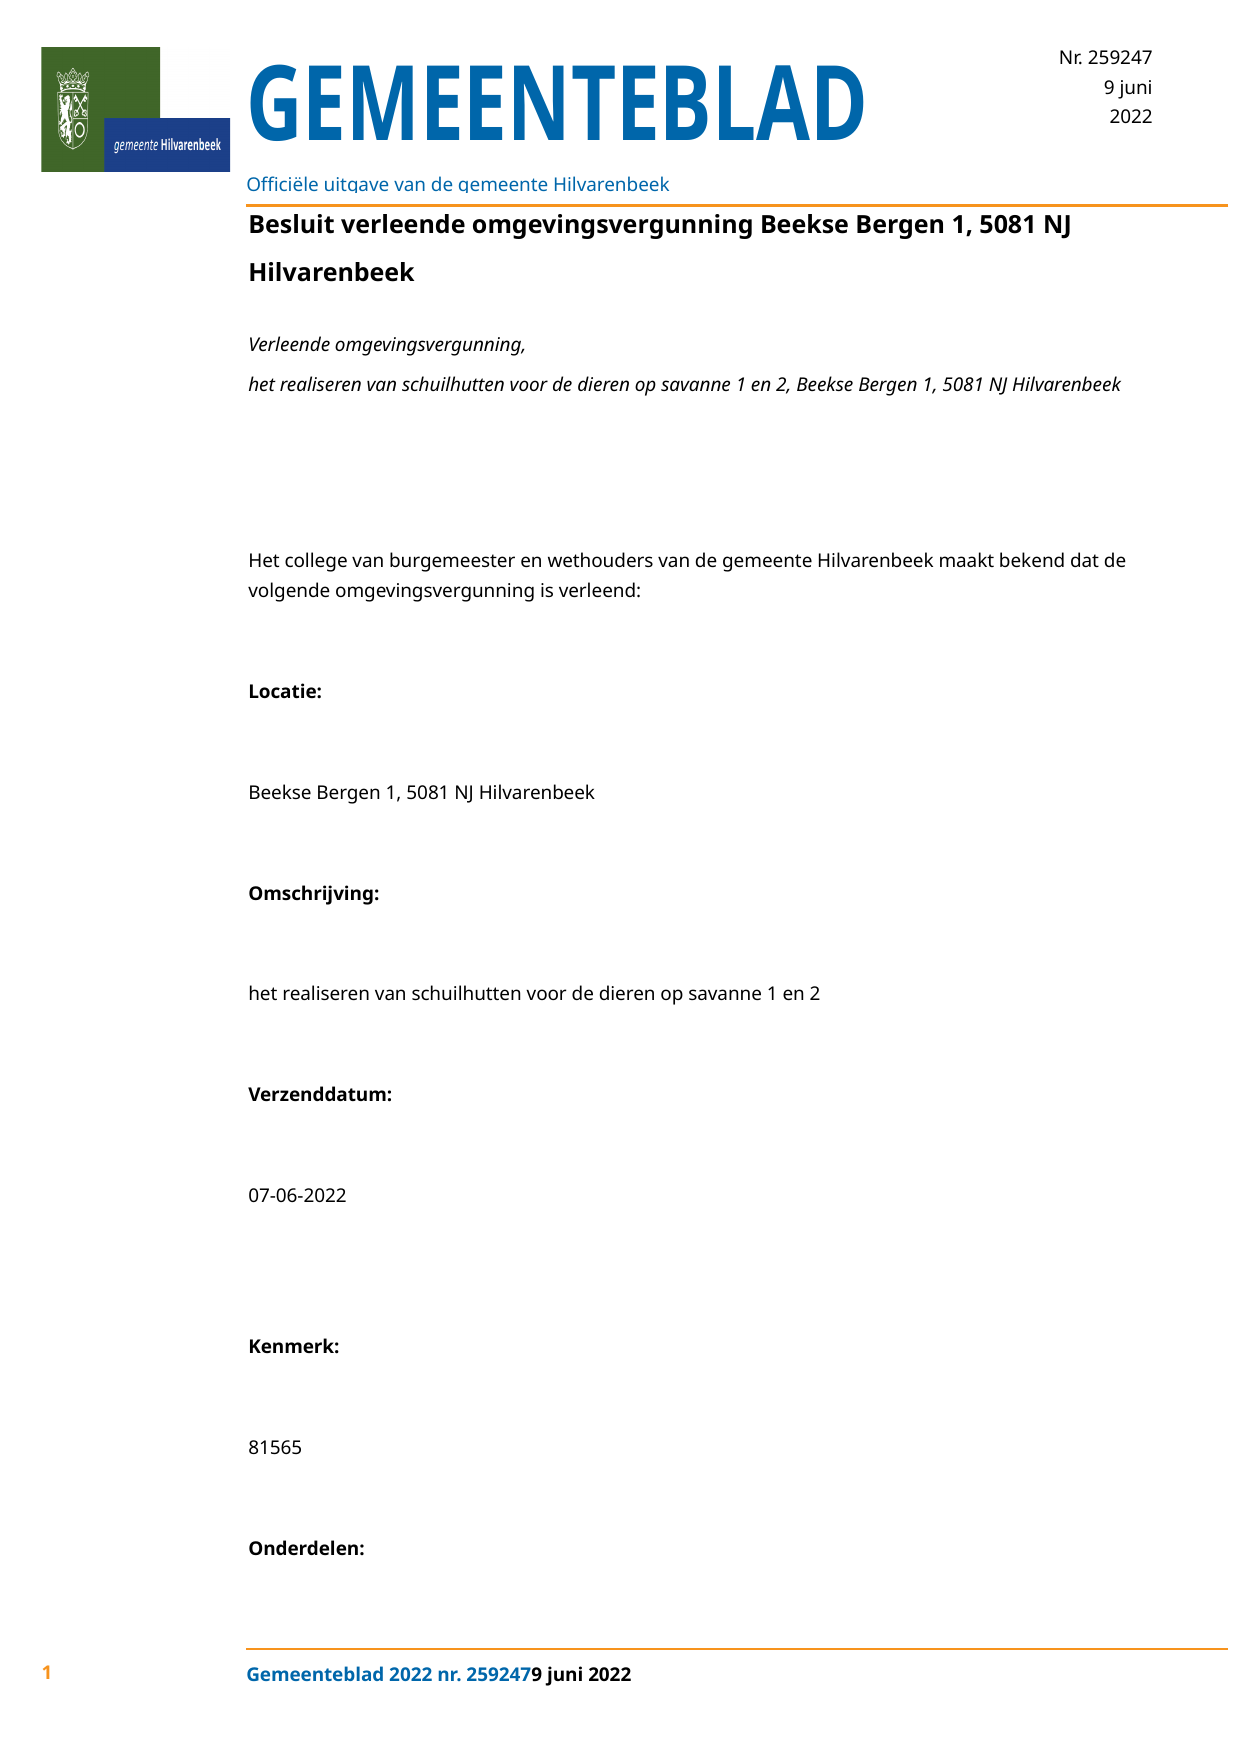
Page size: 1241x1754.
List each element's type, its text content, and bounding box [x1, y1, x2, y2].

text Onderdelen: [248, 1535, 1152, 1561]
text 81565 [248, 1434, 1152, 1460]
text Verleende omgevingsvergunning, [248, 331, 1152, 357]
text Beekse Bergen 1, 5081 NJ Hilvarenbeek [248, 779, 1152, 805]
picture [41, 47, 231, 172]
text het realiseren van schuilhutten voor de dieren op savanne 1 en 2, Beekse Bergen 1, 5081 NJ Hilvarenbeek [248, 371, 1152, 396]
text Omschrijving: [248, 880, 1152, 906]
text Besluit verleende omgevingsvergunning Beekse Bergen 1, 5081 NJ Hilvarenbeek [248, 207, 1152, 288]
text het realiseren van schuilhutten voor de dieren op savanne 1 en 2 [248, 981, 1152, 1006]
text Locatie: [248, 678, 1152, 704]
text Verzenddatum: [248, 1081, 1152, 1107]
text Kenmerk: [248, 1333, 1152, 1359]
text Het college van burgemeester en wethouders van de gemeente Hilvarenbeek maakt bekend dat de volgende omgevingsvergunning is verleend: [248, 548, 1152, 603]
text 07-06-2022 [248, 1182, 1152, 1208]
